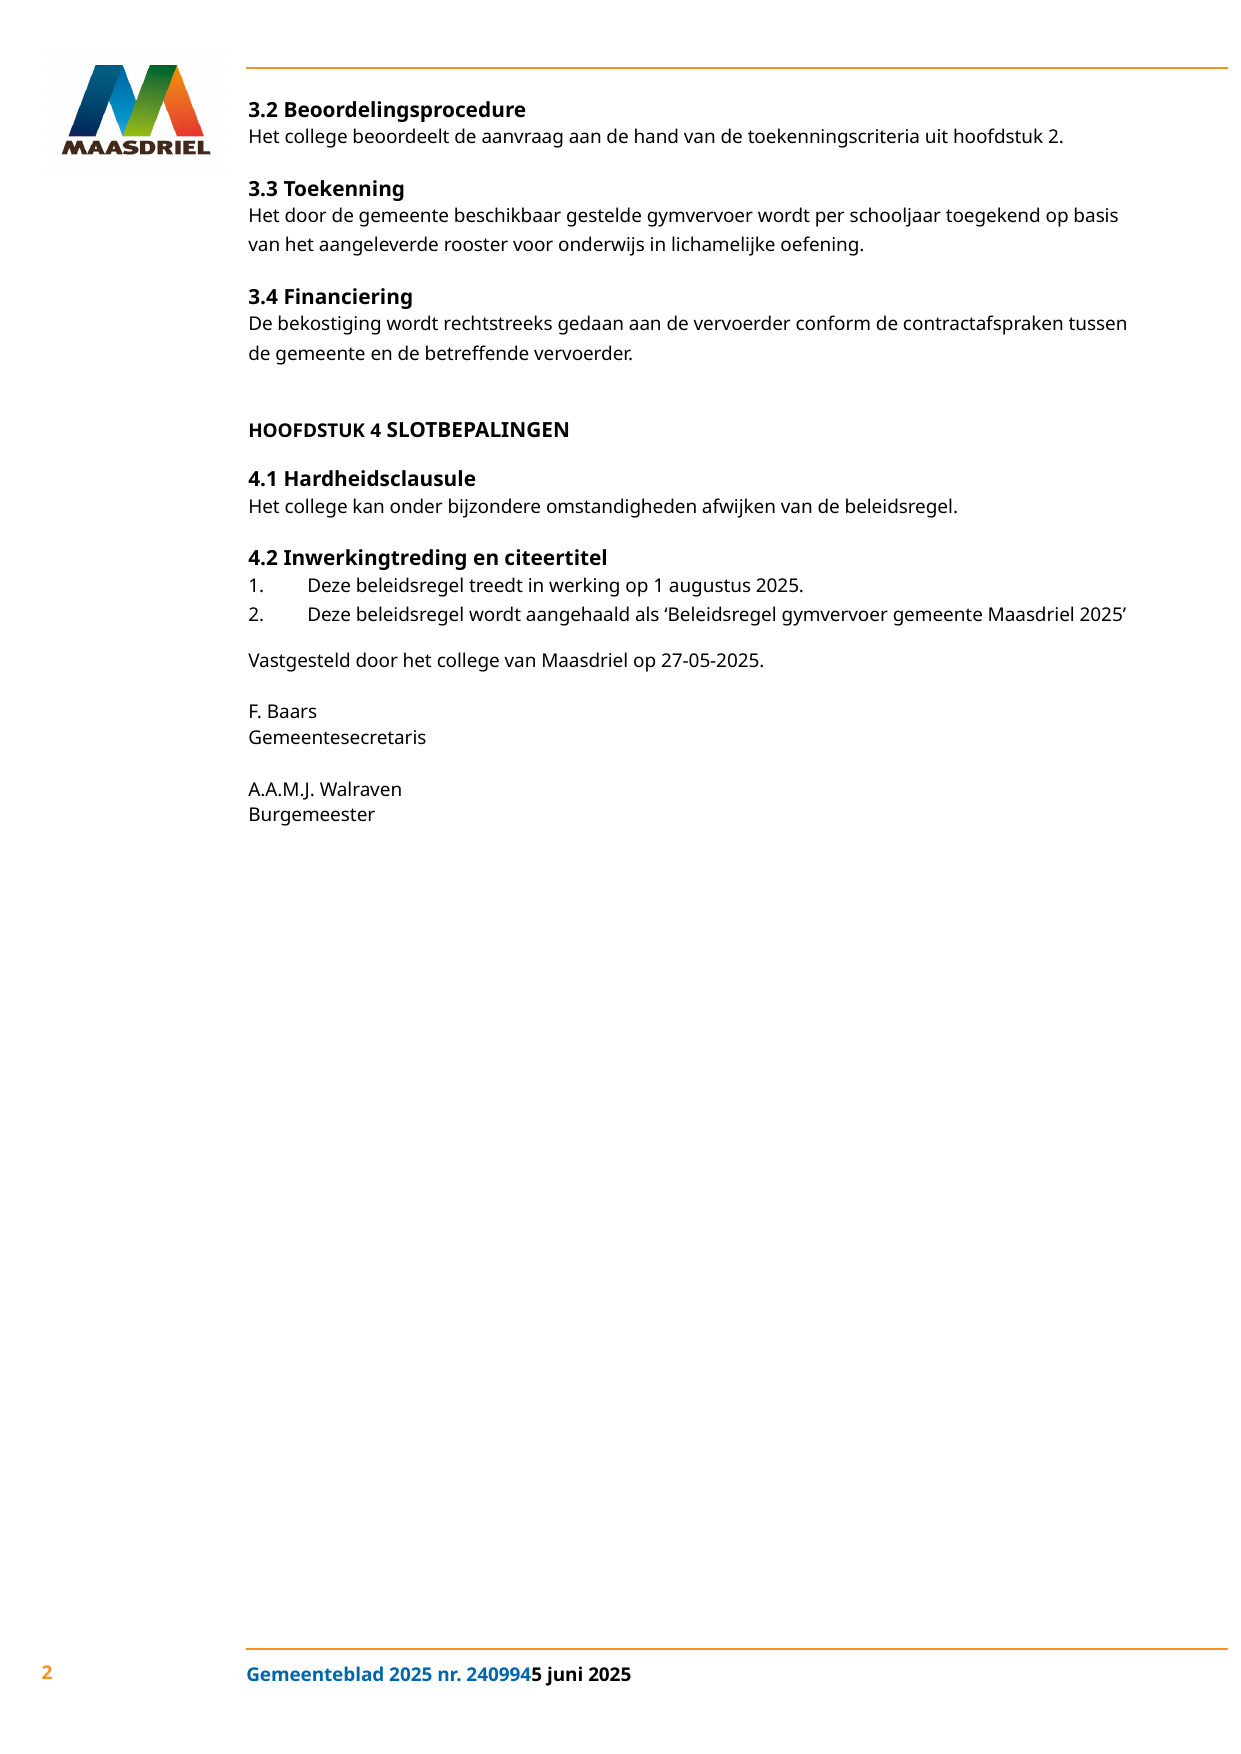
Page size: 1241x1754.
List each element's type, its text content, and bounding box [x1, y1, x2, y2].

text A.A.M.J. Walraven [248, 776, 1152, 801]
text Gemeentesecretaris [248, 724, 1152, 750]
text Het college kan onder bijzondere omstandigheden afwijken van de beleidsregel. [248, 493, 1152, 519]
text 3.2 Beoordelingsprocedure [248, 95, 1152, 123]
text 4.1 Hardheidsclausule [248, 464, 1152, 493]
text De bekostiging wordt rechtstreeks gedaan aan de vervoerder conform de contractafspraken tussen de gemeente en de betreffende vervoerder. [248, 311, 1152, 366]
text Het door de gemeente beschikbaar gestelde gymvervoer wordt per schooljaar toegekend op basis van het aangeleverde rooster voor onderwijs in lichamelijke oefening. [248, 202, 1152, 257]
text 4.2 Inwerkingtreding en citeertitel [248, 543, 1152, 572]
text F. Baars [248, 698, 1152, 724]
picture [41, 47, 231, 172]
list Deze beleidsregel treedt in werking op 1 augustus 2025. [248, 572, 1152, 598]
text HOOFDSTUK 4 SLOTBEPALINGEN [248, 415, 1152, 444]
text Burgemeester [248, 801, 1152, 827]
text 3.4 Financiering [248, 282, 1152, 311]
list Deze beleidsregel wordt aangehaald als ‘Beleidsregel gymvervoer gemeente Maasdriel 2025’ [248, 601, 1152, 627]
text Vastgesteld door het college van Maasdriel op 27-05-2025. [248, 647, 1152, 673]
text Het college beoordeelt de aanvraag aan de hand van de toekenningscriteria uit hoofdstuk 2. [248, 123, 1152, 149]
text 3.3 Toekenning [248, 174, 1152, 202]
